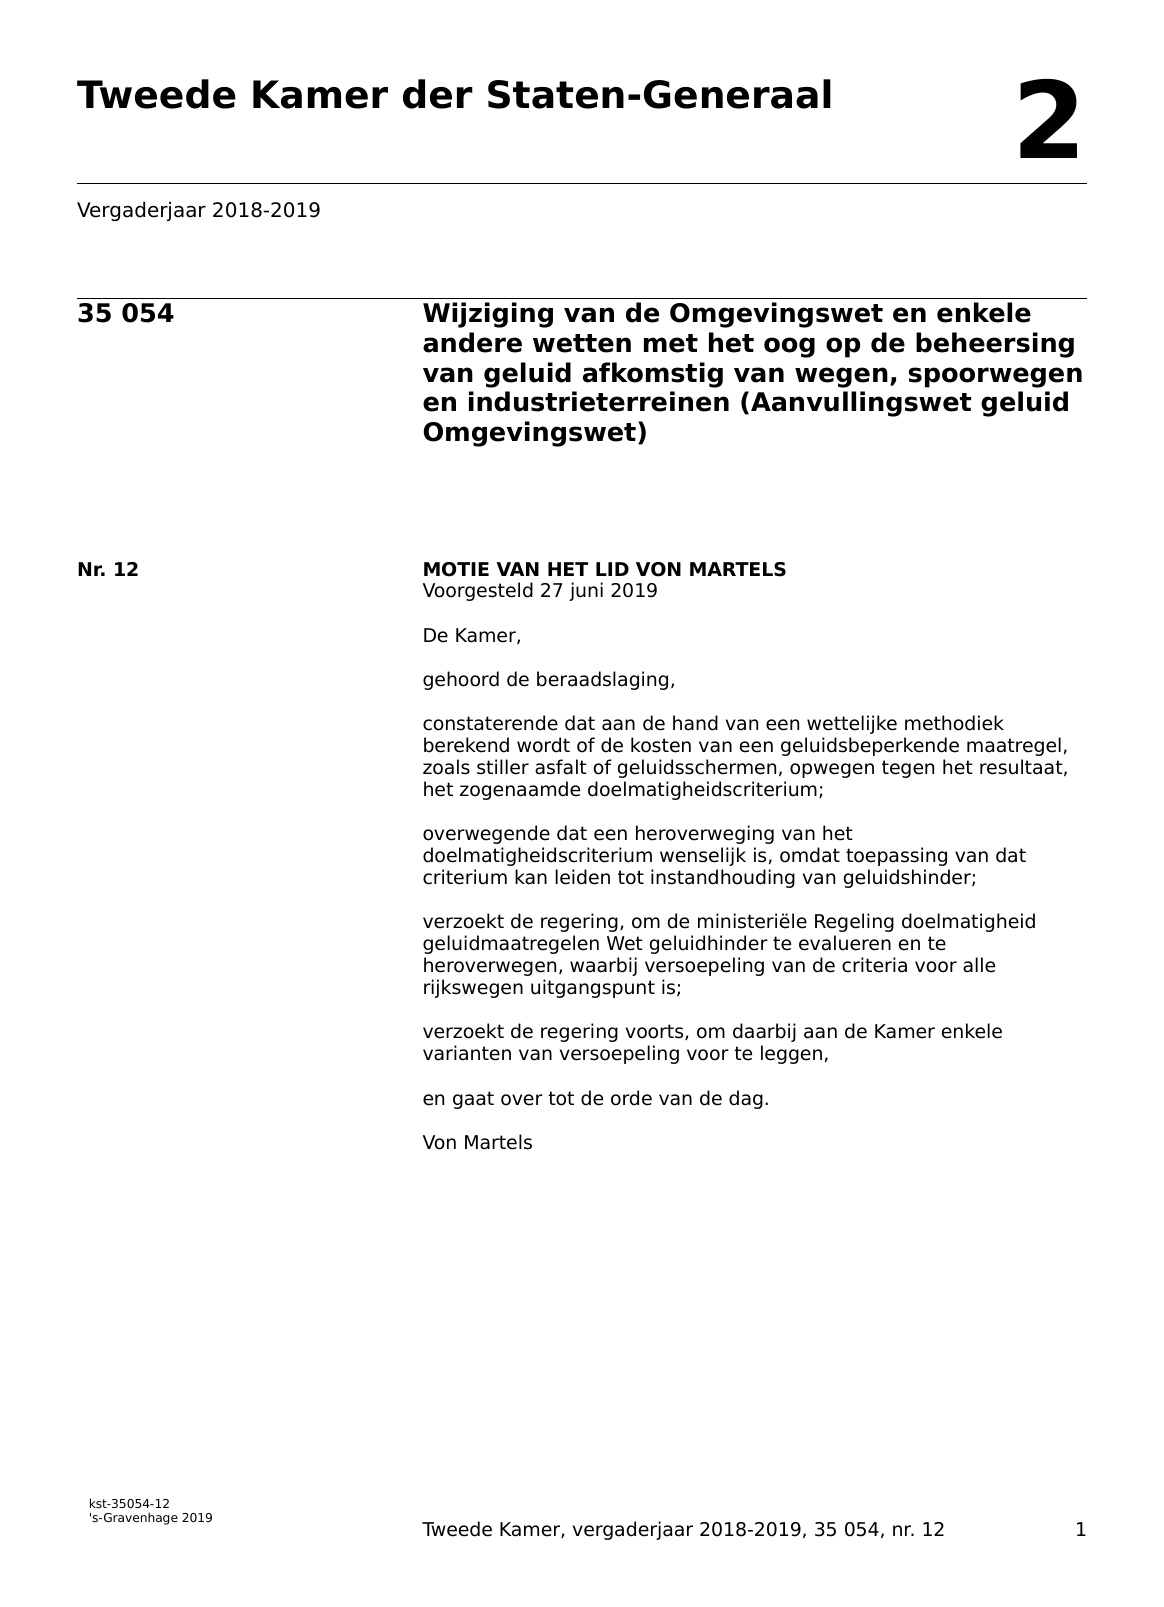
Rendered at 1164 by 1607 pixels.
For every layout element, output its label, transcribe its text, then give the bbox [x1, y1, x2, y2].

subtitle Nr. 12 MOTIE VAN HET LID VON MARTELS [77, 558, 1087, 580]
text Von Martels [422, 1132, 1087, 1153]
table_cell Vergaderjaar 2018-2019 [77, 184, 1087, 298]
text gehoord de beraadslaging, [422, 669, 1087, 691]
text verzoekt de regering voorts, om daarbij aan de Kamer enkele varianten van versoepeling voor te leggen, [422, 1021, 1087, 1065]
text verzoekt de regering, om de ministeriële Regeling doelmatigheid geluidmaatregelen Wet geluidhinder te evalueren en te heroverwegen, waarbij versoepeling van de criteria voor alle rijkswegen uitgangspunt is; [422, 911, 1087, 999]
subtitle 35 054 Wijziging van de Omgevingswet en enkele andere wetten met het oog op de beheersing van geluid afkomstig van wegen, spoorwegen en industrieterreinen (Aanvullingswet geluid Omgevingswet) [77, 299, 1087, 447]
text 's-Gravenhage 2019 [88, 1511, 323, 1525]
text constaterende dat aan de hand van een wettelijke methodiek berekend wordt of de kosten van een geluidsbeperkende maatregel, zoals stiller asfalt of geluidsschermen, opwegen tegen het resultaat, het zogenaamde doelmatigheidscriterium; [422, 713, 1087, 801]
table_header Tweede Kamer der Staten-Generaal [77, 59, 886, 183]
table_header 2 [886, 59, 1087, 183]
text en gaat over tot de orde van de dag. [422, 1087, 1087, 1109]
text De Kamer, [422, 624, 1087, 647]
text kst-35054-12 [88, 1497, 323, 1511]
text Voorgesteld 27 juni 2019 [422, 580, 1087, 602]
text overwegende dat een heroverweging van het doelmatigheidscriterium wenselijk is, omdat toepassing van dat criterium kan leiden tot instandhouding van geluidshinder; [422, 823, 1087, 889]
